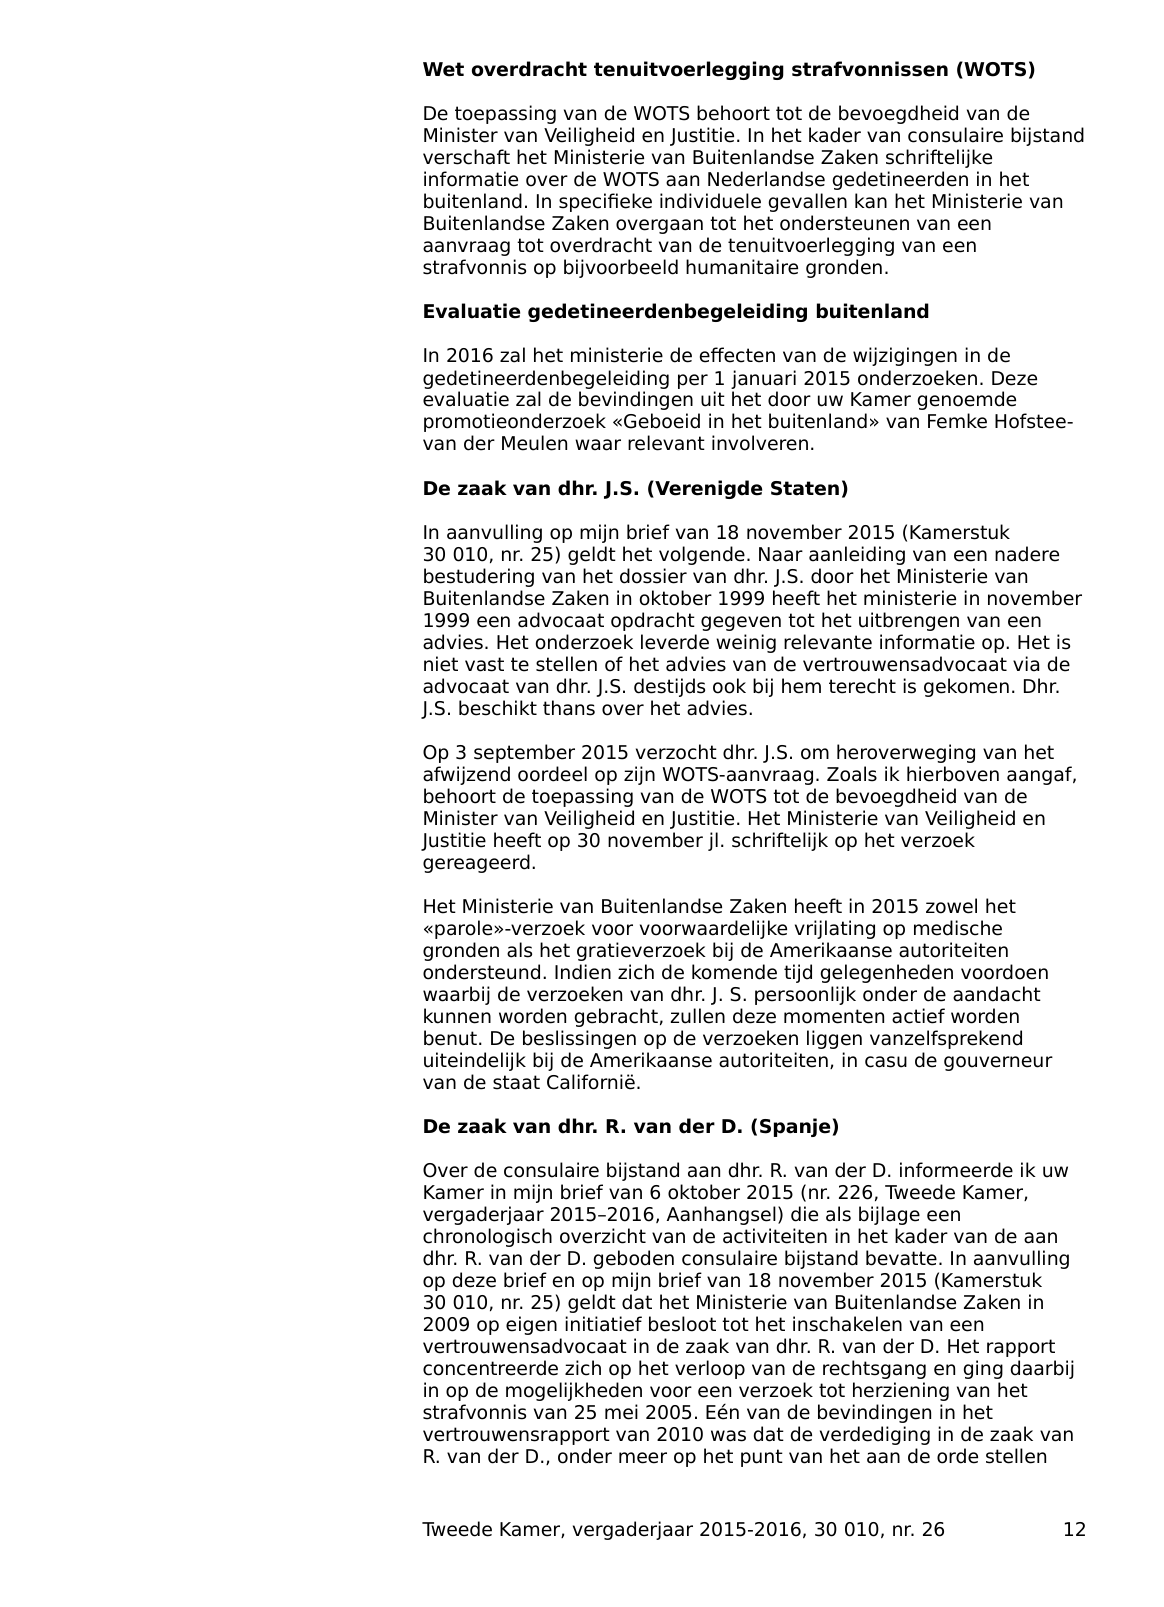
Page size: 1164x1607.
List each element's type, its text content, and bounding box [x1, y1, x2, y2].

text Op 3 september 2015 verzocht dhr. J.S. om heroverweging van het afwijzend oordeel op zijn WOTS-aanvraag. Zoals ik hierboven aangaf, behoort de toepassing van de WOTS tot de bevoegdheid van de Minister van Veiligheid en Justitie. Het Ministerie van Veiligheid en Justitie heeft op 30 november jl. schriftelijk op het verzoek gereageerd. [422, 742, 1087, 873]
text In aanvulling op mijn brief van 18 november 2015 (Kamerstuk 30 010, nr. 25) geldt het volgende. Naar aanleiding van een nadere bestudering van het dossier van dhr. J.S. door het Ministerie van Buitenlandse Zaken in oktober 1999 heeft het ministerie in november 1999 een advocaat opdracht gegeven tot het uitbrengen van een advies. Het onderzoek leverde weinig relevante informatie op. Het is niet vast te stellen of het advies van de vertrouwensadvocaat via de advocaat van dhr. J.S. destijds ook bij hem terecht is gekomen. Dhr. J.S. beschikt thans over het advies. [422, 522, 1087, 719]
subtitle De zaak van dhr. R. van der D. (Spanje) [422, 1116, 1087, 1138]
subtitle De zaak van dhr. J.S. (Verenigde Staten) [422, 477, 1087, 499]
text De toepassing van de WOTS behoort tot de bevoegdheid van de Minister van Veiligheid en Justitie. In het kader van consulaire bijstand verschaft het Ministerie van Buitenlandse Zaken schriftelijke informatie over de WOTS aan Nederlandse gedetineerden in het buitenland. In specifieke individuele gevallen kan het Ministerie van Buitenlandse Zaken overgaan tot het ondersteunen van een aanvraag tot overdracht van de tenuitvoerlegging van een strafvonnis op bijvoorbeeld humanitaire gronden. [422, 103, 1087, 279]
text Het Ministerie van Buitenlandse Zaken heeft in 2015 zowel het «parole»-verzoek voor voorwaardelijke vrijlating op medische gronden als het gratieverzoek bij de Amerikaanse autoriteiten ondersteund. Indien zich de komende tijd gelegenheden voordoen waarbij de verzoeken van dhr. J. S. persoonlijk onder de aandacht kunnen worden gebracht, zullen deze momenten actief worden benut. De beslissingen op de verzoeken liggen vanzelfsprekend uiteindelijk bij de Amerikaanse autoriteiten, in casu de gouverneur van de staat Californië. [422, 896, 1087, 1093]
text Over de consulaire bijstand aan dhr. R. van der D. informeerde ik uw Kamer in mijn brief van 6 oktober 2015 (nr. 226, Tweede Kamer, vergaderjaar 2015–2016, Aanhangsel) die als bijlage een chronologisch overzicht van de activiteiten in het kader van de aan dhr. R. van der D. geboden consulaire bijstand bevatte. In aanvulling op deze brief en op mijn brief van 18 november 2015 (Kamerstuk 30 010, nr. 25) geldt dat het Ministerie van Buitenlandse Zaken in 2009 op eigen initiatief besloot tot het inschakelen van een vertrouwensadvocaat in de zaak van dhr. R. van der D. Het rapport concentreerde zich op het verloop van de rechtsgang en ging daarbij in op de mogelijkheden voor een verzoek tot herziening van het strafvonnis van 25 mei 2005. Eén van de bevindingen in het vertrouwensrapport van 2010 was dat de verdediging in de zaak van R. van der D., onder meer op het punt van het aan de orde stellen [422, 1160, 1087, 1468]
subtitle Evaluatie gedetineerdenbegeleiding buitenland [422, 301, 1087, 323]
subtitle Wet overdracht tenuitvoerlegging strafvonnissen (WOTS) [422, 59, 1087, 81]
text In 2016 zal het ministerie de effecten van de wijzigingen in de gedetineerdenbegeleiding per 1 januari 2015 onderzoeken. Deze evaluatie zal de bevindingen uit het door uw Kamer genoemde promotieonderzoek «Geboeid in het buitenland» van Femke Hofstee-van der Meulen waar relevant involveren. [422, 345, 1087, 455]
